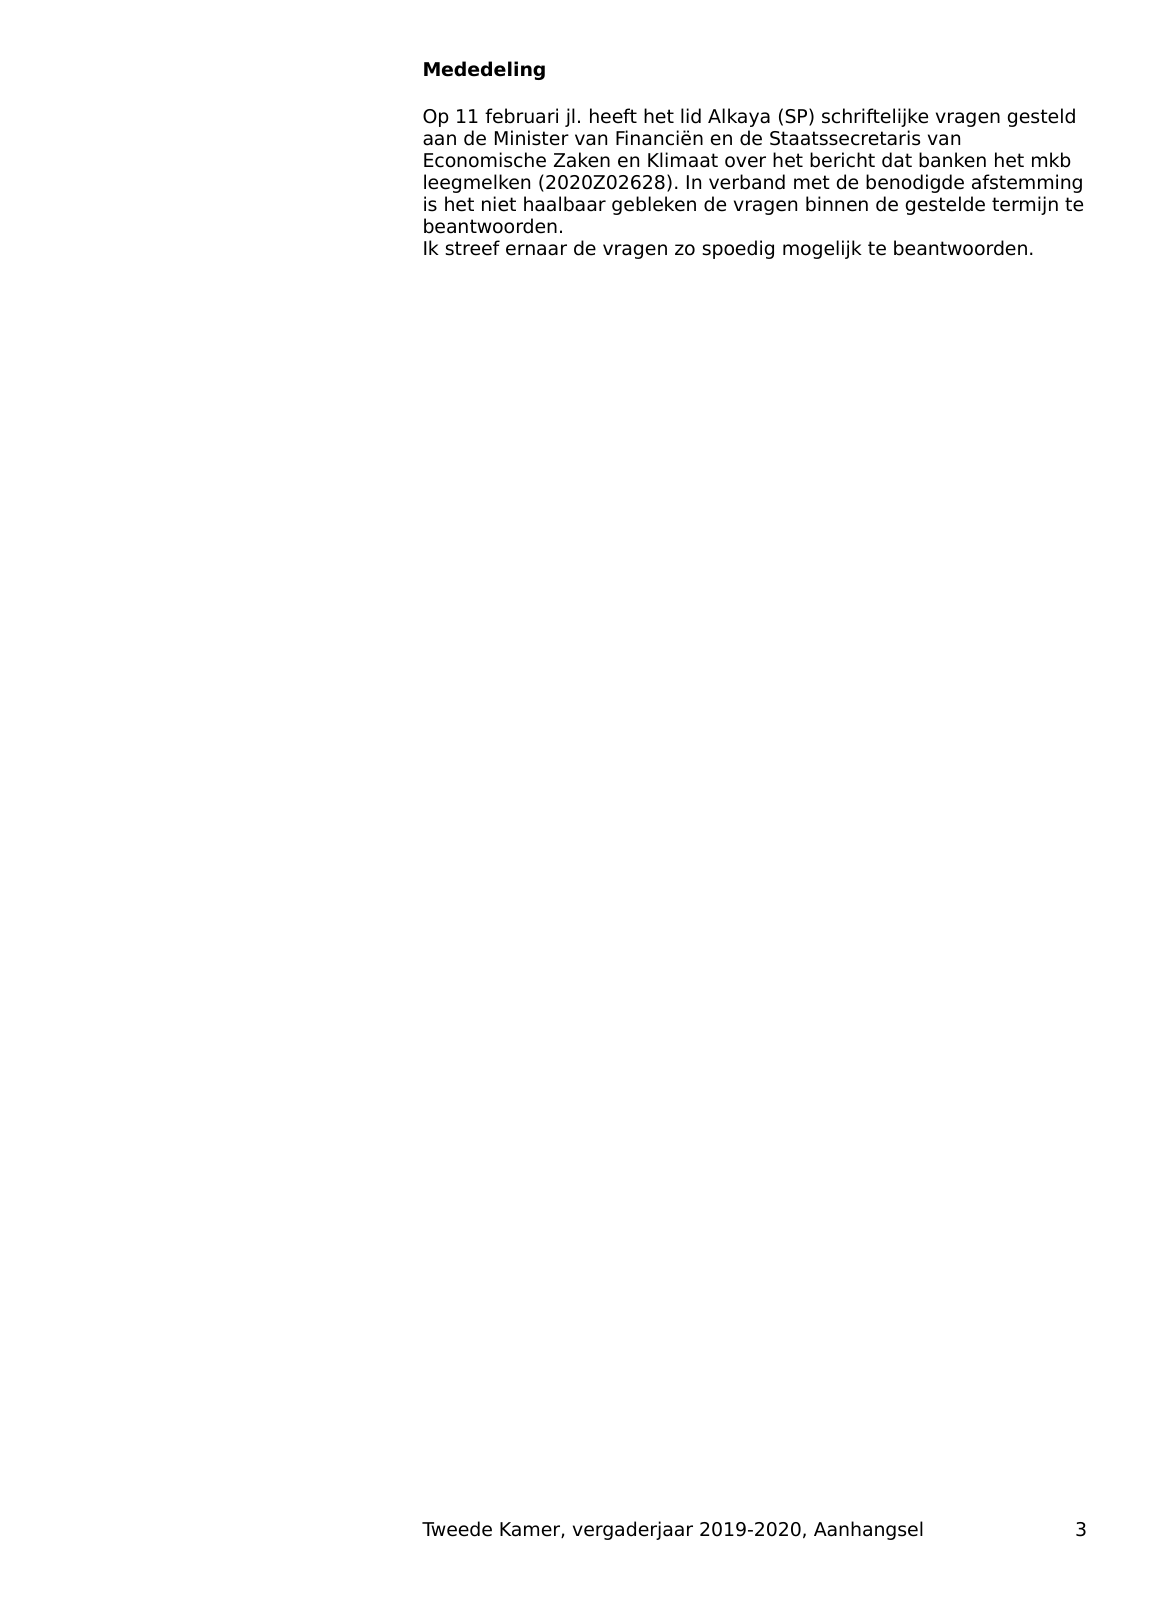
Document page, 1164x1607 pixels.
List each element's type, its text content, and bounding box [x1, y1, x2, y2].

text Ik streef ernaar de vragen zo spoedig mogelijk te beantwoorden. [422, 238, 1087, 260]
subtitle Mededeling [422, 59, 1087, 81]
text Op 11 februari jl. heeft het lid Alkaya (SP) schriftelijke vragen gesteld aan de Minister van Financiën en de Staatssecretaris van Economische Zaken en Klimaat over het bericht dat banken het mkb leegmelken (2020Z02628). In verband met de benodigde afstemming is het niet haalbaar gebleken de vragen binnen de gestelde termijn te beantwoorden. [422, 106, 1087, 238]
